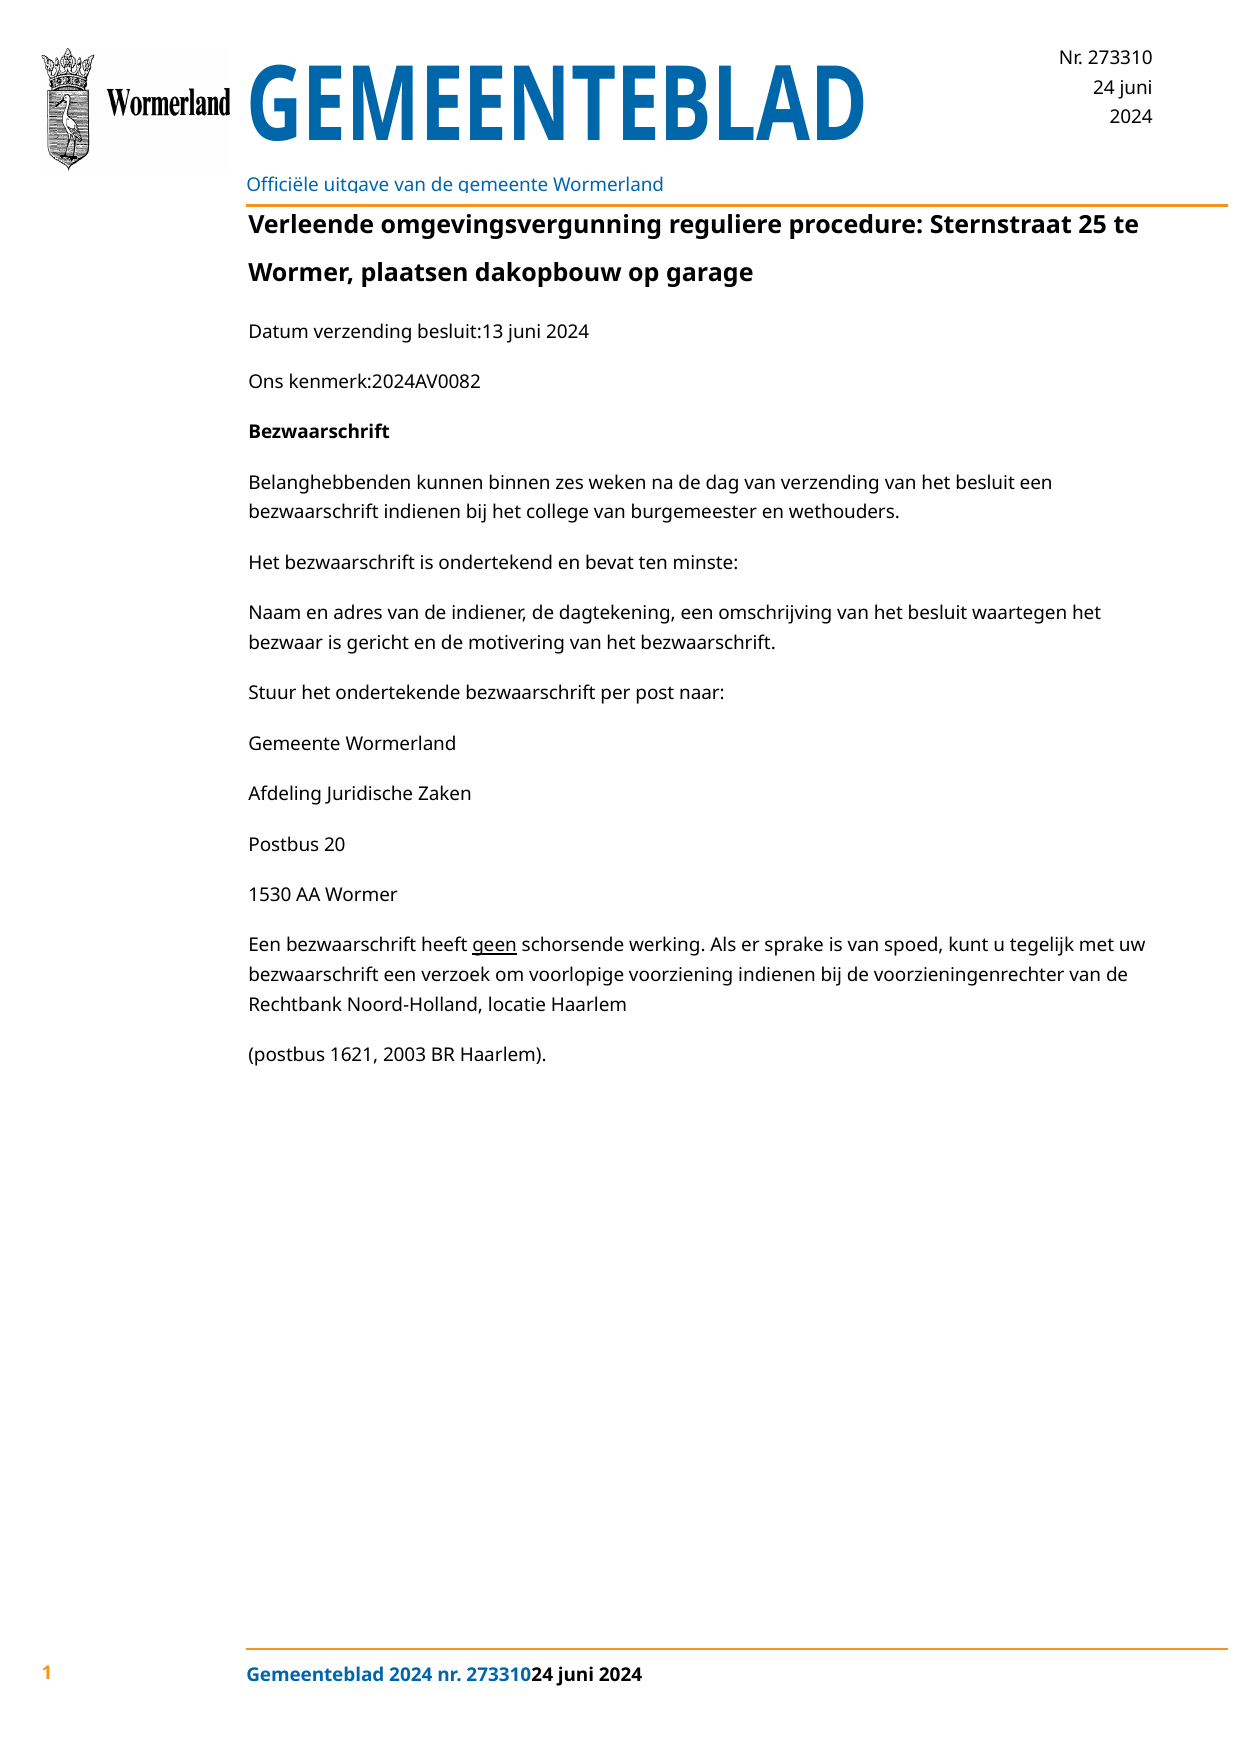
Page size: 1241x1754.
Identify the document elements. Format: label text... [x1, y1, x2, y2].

text Het bezwaarschrift is ondertekend en bevat ten minste: [248, 549, 1152, 575]
picture [41, 47, 231, 172]
text Verleende omgevingsvergunning reguliere procedure: Sternstraat 25 te Wormer, plaatsen dakopbouw op garage [248, 207, 1152, 288]
text 1530 AA Wormer [248, 881, 1152, 907]
text Een bezwaarschrift heeft geen schorsende werking. Als er sprake is van spoed, kunt u tegelijk met uw bezwaarschrift een verzoek om voorlopige voorziening indienen bij de voorzieningenrechter van de Rechtbank Noord-Holland, locatie Haarlem [248, 932, 1152, 1017]
text Datum verzending besluit:13 juni 2024 [248, 318, 1152, 344]
text Ons kenmerk:2024AV0082 [248, 368, 1152, 394]
text (postbus 1621, 2003 BR Haarlem). [248, 1041, 1152, 1067]
text Bezwaarschrift [248, 419, 1152, 444]
text Stuur het ondertekende bezwaarschrift per post naar: [248, 679, 1152, 705]
text Postbus 20 [248, 831, 1152, 857]
text Naam en adres van de indiener, de dagtekening, een omschrijving van het besluit waartegen het bezwaar is gericht en de motivering van het bezwaarschrift. [248, 599, 1152, 655]
text Gemeente Wormerland [248, 730, 1152, 756]
text Afdeling Juridische Zaken [248, 780, 1152, 806]
text Belanghebbenden kunnen binnen zes weken na de dag van verzending van het besluit een bezwaarschrift indienen bij het college van burgemeester en wethouders. [248, 469, 1152, 524]
